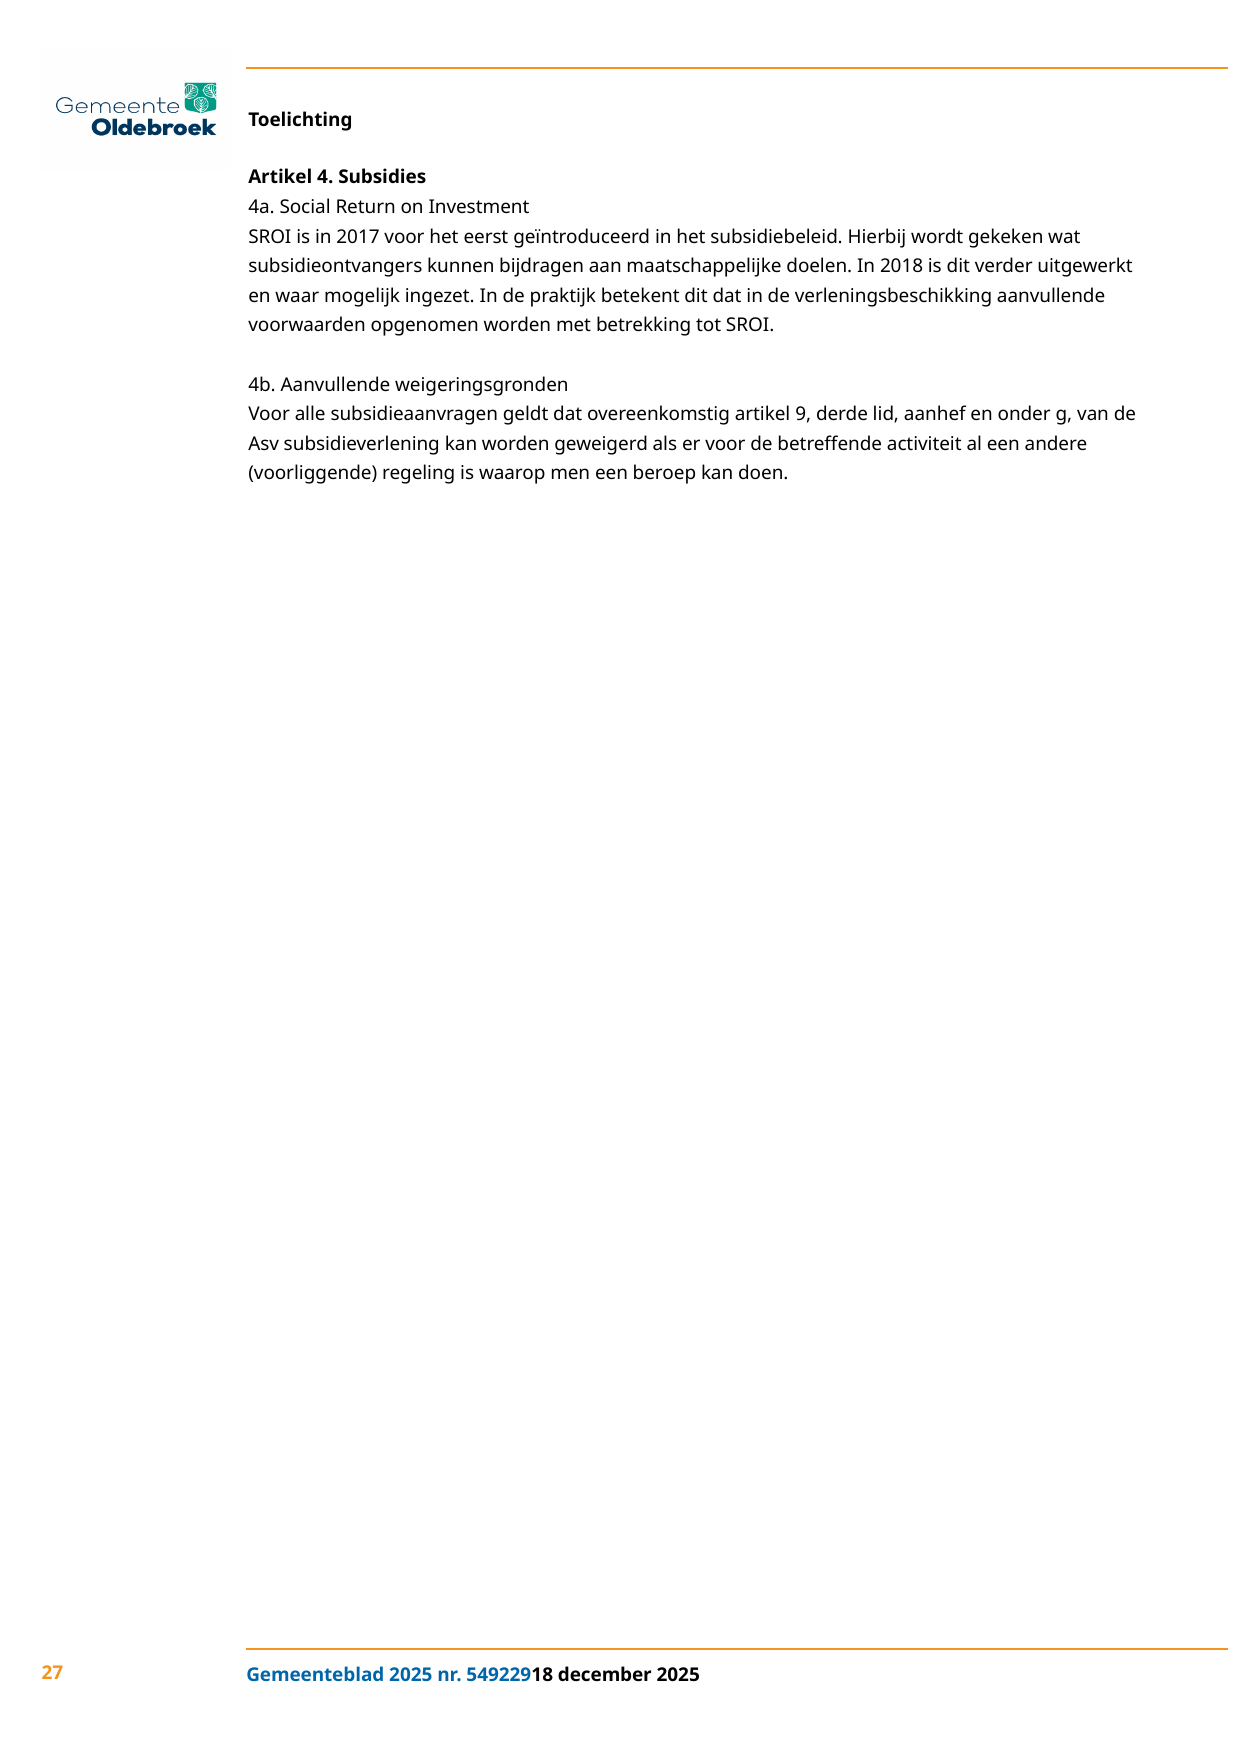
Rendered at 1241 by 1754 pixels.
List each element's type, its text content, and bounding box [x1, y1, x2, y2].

text Voor alle subsidieaanvragen geldt dat overeenkomstig artikel 9, derde lid, aanhef en onder g, van de Asv subsidieverlening kan worden geweigerd als er voor de betreffende activiteit al een andere (voorliggende) regeling is waarop men een beroep kan doen. [248, 400, 1152, 485]
text 4a. Social Return on Investment [248, 193, 1152, 219]
text Artikel 4. Subsidies [248, 164, 1152, 189]
text SROI is in 2017 voor het eerst geïntroduceerd in het subsidiebeleid. Hierbij wordt gekeken wat subsidieontvangers kunnen bijdragen aan maatschappelijke doelen. In 2018 is dit verder uitgewerkt en waar mogelijk ingezet. In de praktijk betekent dit dat in de verleningsbeschikking aanvullende voorwaarden opgenomen worden met betrekking tot SROI. [248, 223, 1152, 337]
picture [41, 47, 231, 172]
text 4b. Aanvullende weigeringsgronden [248, 371, 1152, 396]
text Toelichting [248, 95, 1152, 134]
